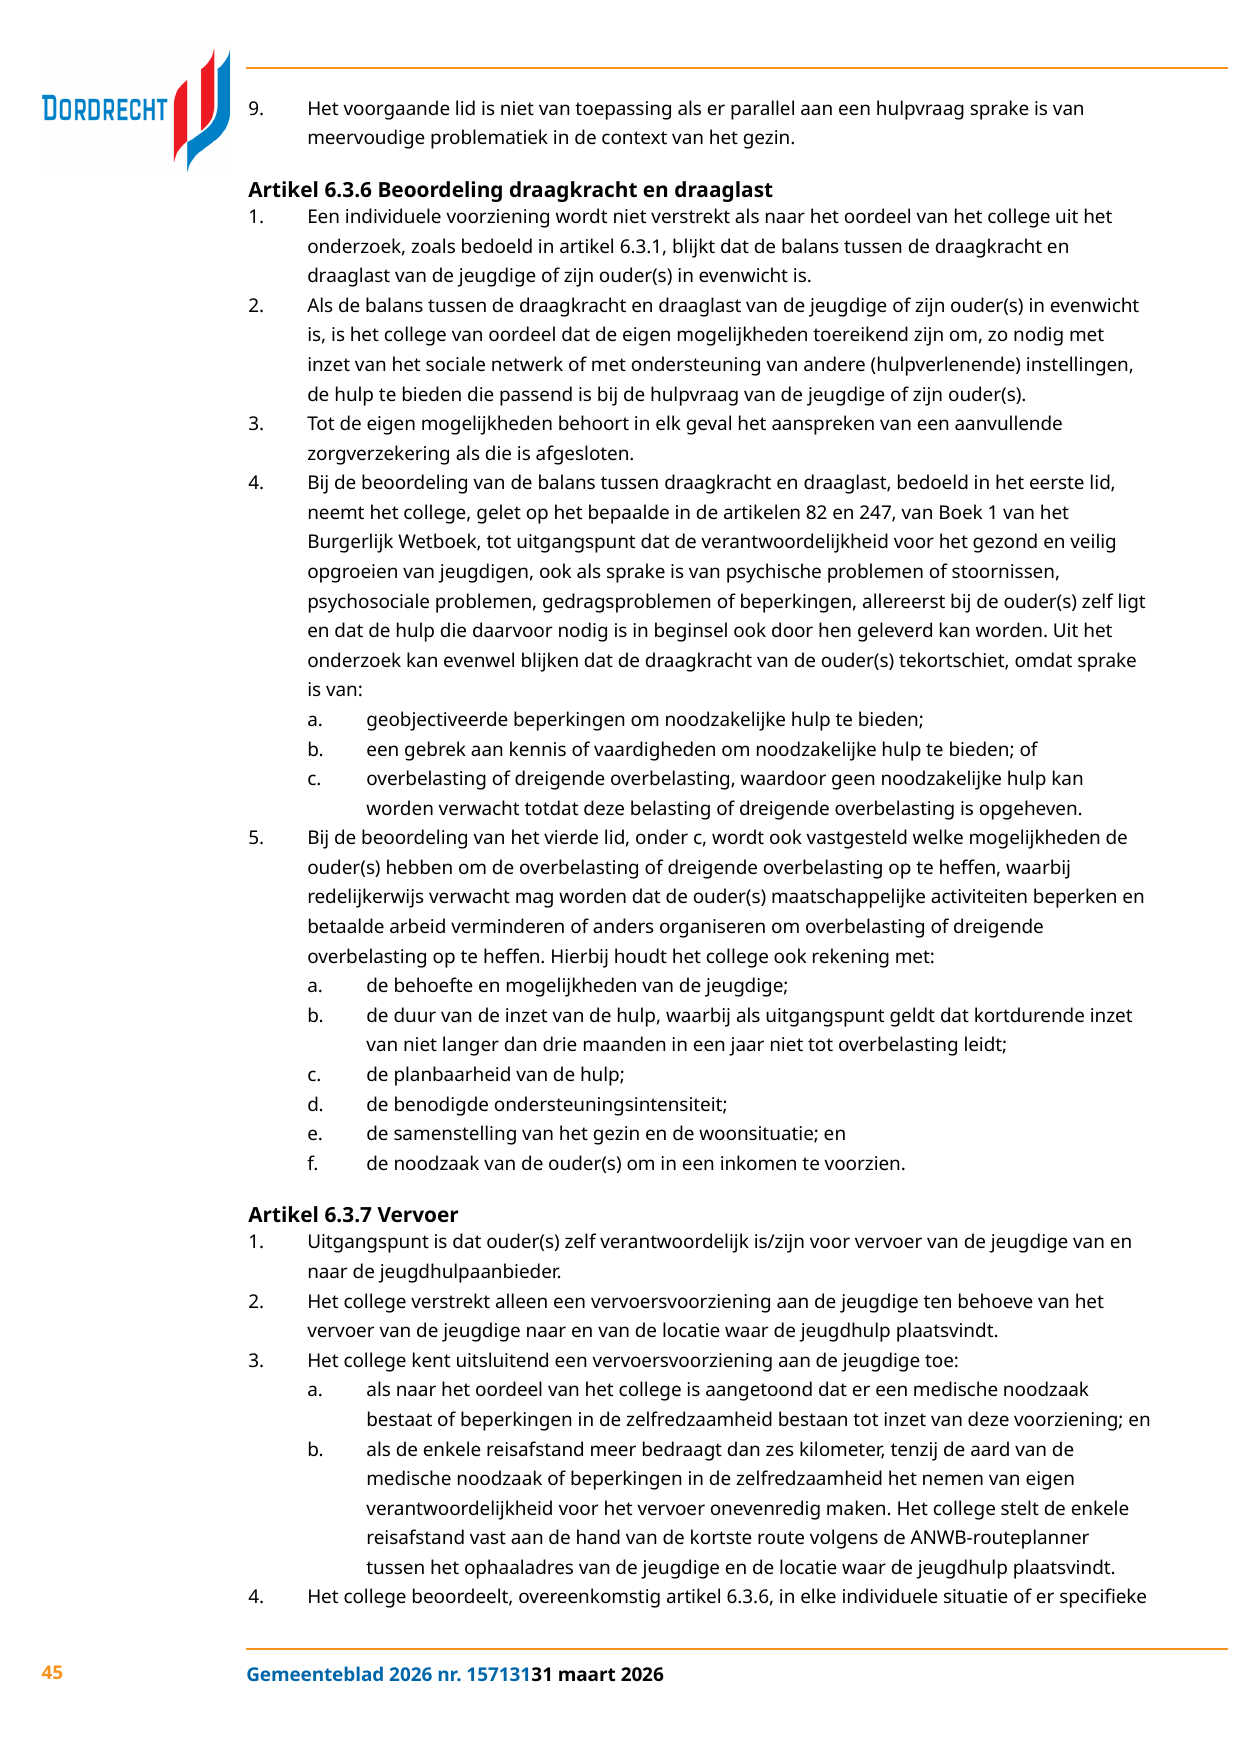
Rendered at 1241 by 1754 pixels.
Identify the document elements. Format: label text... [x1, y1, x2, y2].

list Tot de eigen mogelijkheden behoort in elk geval het aanspreken van een aanvullende zorgverzekering als die is afgesloten. [248, 410, 1152, 466]
text Artikel 6.3.6 Beoordeling draagkracht en draaglast [248, 175, 1152, 203]
list de duur van de inzet van de hulp, waarbij als uitgangspunt geldt dat kortdurende inzet van niet langer dan drie maanden in een jaar niet tot overbelasting leidt; [307, 1002, 1152, 1057]
list als naar het oordeel van het college is aangetoond dat er een medische noodzaak bestaat of beperkingen in de zelfredzaamheid bestaan tot inzet van deze voorziening; en [307, 1377, 1152, 1432]
list overbelasting of dreigende overbelasting, waardoor geen noodzakelijke hulp kan worden verwacht totdat deze belasting of dreigende overbelasting is opgeheven. [307, 765, 1152, 821]
list de behoefte en mogelijkheden van de jeugdige; [307, 972, 1152, 998]
list de noodzaak van de ouder(s) om in een inkomen te voorzien. [307, 1150, 1152, 1176]
list een gebrek aan kennis of vaardigheden om noodzakelijke hulp te bieden; of [307, 736, 1152, 761]
list Het college kent uitsluitend een vervoersvoorziening aan de jeugdige toe: [248, 1347, 1152, 1373]
list Als de balans tussen de draagkracht en draaglast van de jeugdige of zijn ouder(s) in evenwicht is, is het college van oordeel dat de eigen mogelijkheden toereikend zijn om, zo nodig met inzet van het sociale netwerk of met ondersteuning van andere (hulpverlenende) instellingen, de hulp te bieden die passend is bij de hulpvraag van de jeugdige of zijn ouder(s). [248, 292, 1152, 406]
list de benodigde ondersteuningsintensiteit; [307, 1091, 1152, 1116]
text Artikel 6.3.7 Vervoer [248, 1200, 1152, 1229]
list de samenstelling van het gezin en de woonsituatie; en [307, 1120, 1152, 1146]
picture [41, 47, 231, 172]
list Uitgangspunt is dat ouder(s) zelf verantwoordelijk is/zijn voor vervoer van de jeugdige van en naar de jeugdhulpaanbieder. [248, 1229, 1152, 1284]
list Bij de beoordeling van het vierde lid, onder c, wordt ook vastgesteld welke mogelijkheden de ouder(s) hebben om de overbelasting of dreigende overbelasting op te heffen, waarbij redelijkerwijs verwacht mag worden dat de ouder(s) maatschappelijke activiteiten beperken en betaalde arbeid verminderen of anders organiseren om overbelasting of dreigende overbelasting op te heffen. Hierbij houdt het college ook rekening met: [248, 824, 1152, 968]
list Bij de beoordeling van de balans tussen draagkracht en draaglast, bedoeld in het eerste lid, neemt het college, gelet op het bepaalde in de artikelen 82 en 247, van Boek 1 van het Burgerlijk Wetboek, tot uitgangspunt dat de verantwoordelijkheid voor het gezond en veilig opgroeien van jeugdigen, ook als sprake is van psychische problemen of stoornissen, psychosociale problemen, gedragsproblemen of beperkingen, allereerst bij de ouder(s) zelf ligt en dat de hulp die daarvoor nodig is in beginsel ook door hen geleverd kan worden. Uit het onderzoek kan evenwel blijken dat de draagkracht van de ouder(s) tekortschiet, omdat sprake is van: [248, 469, 1152, 702]
list de planbaarheid van de hulp; [307, 1061, 1152, 1087]
list Het college beoordeelt, overeenkomstig artikel 6.3.6, in elke individuele situatie of er specifieke [248, 1584, 1152, 1609]
list Een individuele voorziening wordt niet verstrekt als naar het oordeel van het college uit het onderzoek, zoals bedoeld in artikel 6.3.1, blijkt dat de balans tussen de draagkracht en draaglast van de jeugdige of zijn ouder(s) in evenwicht is. [248, 203, 1152, 288]
list geobjectiveerde beperkingen om noodzakelijke hulp te bieden; [307, 706, 1152, 732]
list als de enkele reisafstand meer bedraagt dan zes kilometer, tenzij de aard van de medische noodzaak of beperkingen in de zelfredzaamheid het nemen van eigen verantwoordelijkheid voor het vervoer onevenredig maken. Het college stelt de enkele reisafstand vast aan de hand van de kortste route volgens de ANWB-routeplanner tussen het ophaaladres van de jeugdige en de locatie waar de jeugdhulp plaatsvindt. [307, 1436, 1152, 1580]
list Het college verstrekt alleen een vervoersvoorziening aan de jeugdige ten behoeve van het vervoer van de jeugdige naar en van de locatie waar de jeugdhulp plaatsvindt. [248, 1288, 1152, 1343]
list Het voorgaande lid is niet van toepassing als er parallel aan een hulpvraag sprake is van meervoudige problematiek in de context van het gezin. [248, 95, 1152, 150]
